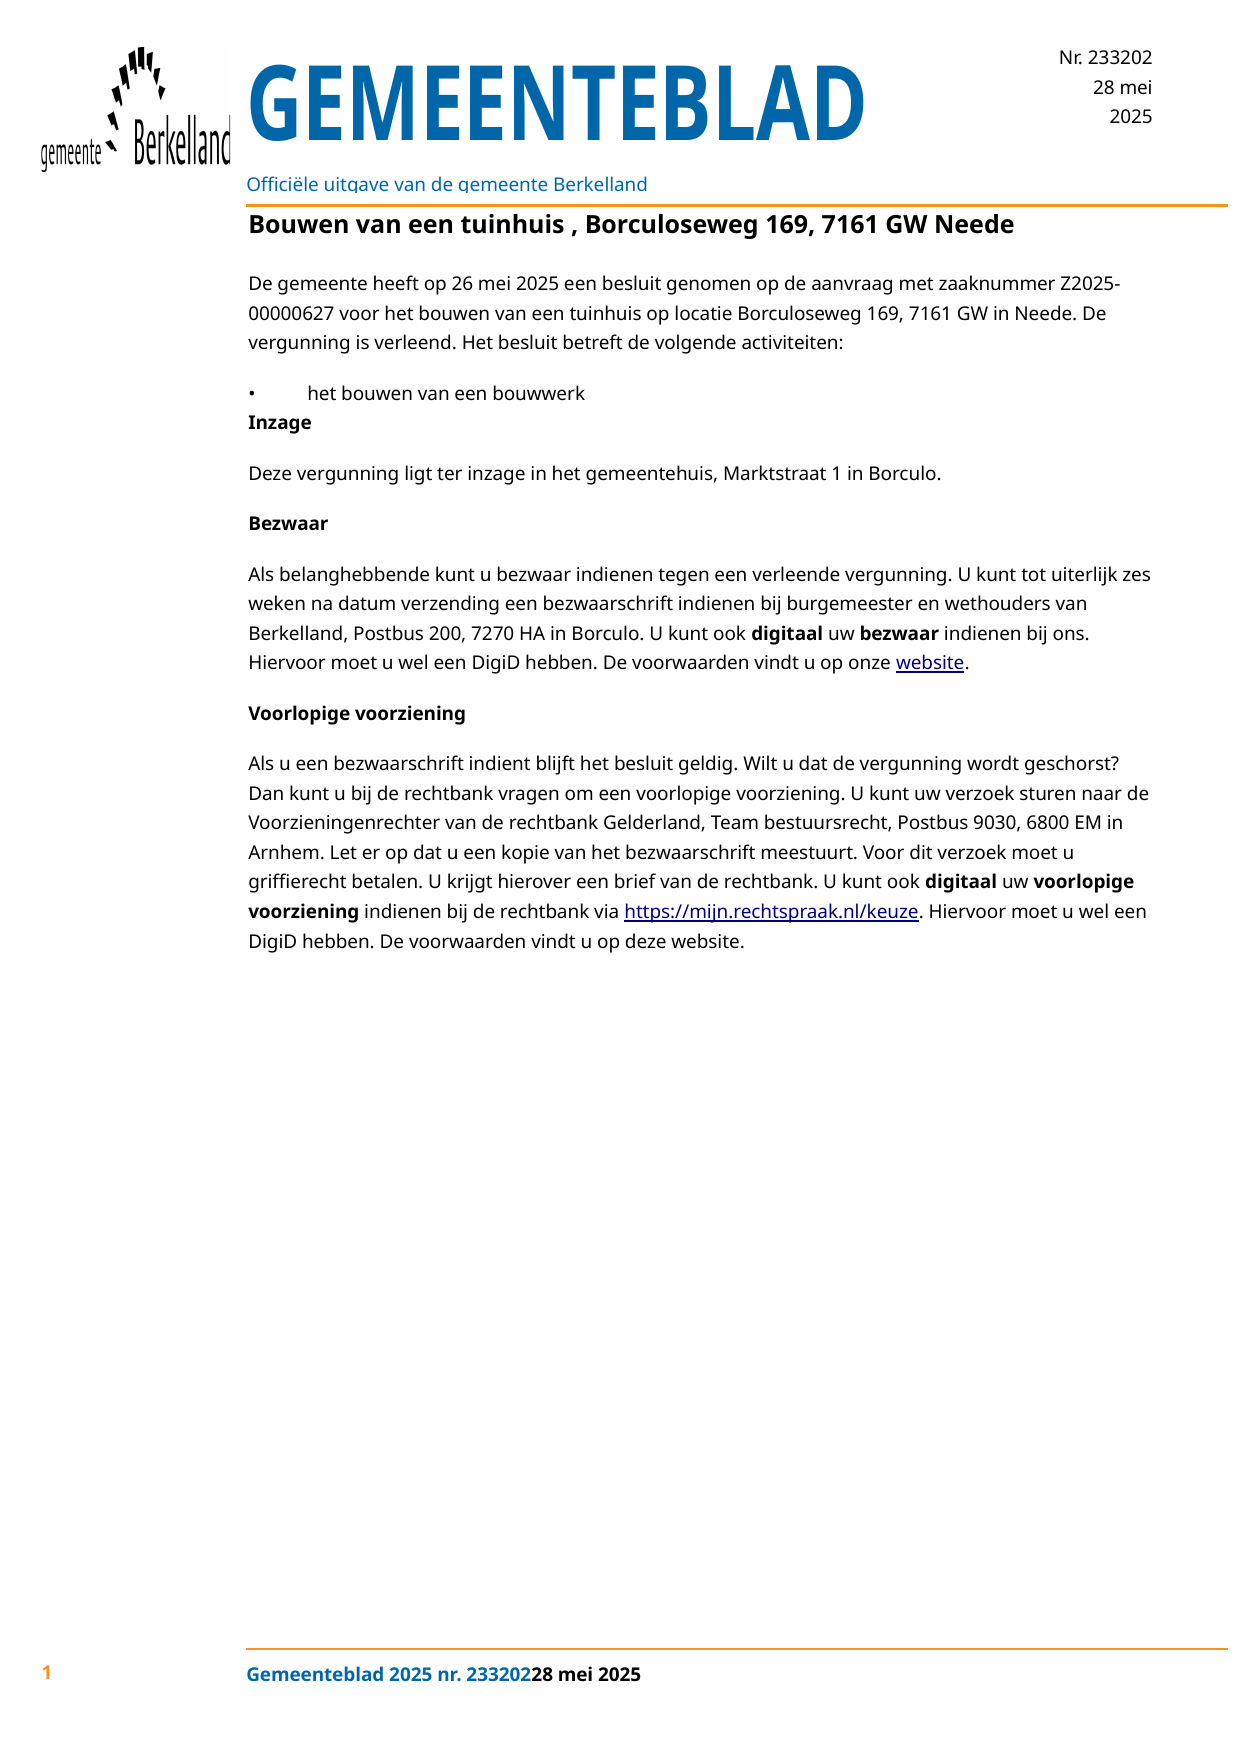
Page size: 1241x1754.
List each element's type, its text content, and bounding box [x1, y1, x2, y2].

text Bouwen van een tuinhuis , Borculoseweg 169, 7161 GW Neede [248, 207, 1152, 241]
list het bouwen van een bouwwerk [248, 380, 1152, 406]
text De gemeente heeft op 26 mei 2025 een besluit genomen op de aanvraag met zaaknummer Z2025-00000627 voor het bouwen van een tuinhuis op locatie Borculoseweg 169, 7161 GW in Neede. De vergunning is verleend. Het besluit betreft de volgende activiteiten: [248, 270, 1152, 355]
text Als u een bezwaarschrift indient blijft het besluit geldig. Wilt u dat de vergunning wordt geschorst? Dan kunt u bij de rechtbank vragen om een voorlopige voorziening. U kunt uw verzoek sturen naar de Voorzieningenrechter van de rechtbank Gelderland, Team bestuursrecht, Postbus 9030, 6800 EM in Arnhem. Let er op dat u een kopie van het bezwaarschrift meestuurt. Voor dit verzoek moet u griffierecht betalen. U krijgt hierover een brief van de rechtbank. U kunt ook digitaal uw voorlopige voorziening indienen bij de rechtbank via https://mijn.rechtspraak.nl/keuze. Hiervoor moet u wel een DigiD hebben. De voorwaarden vindt u op deze website. [248, 750, 1152, 953]
text Als belanghebbende kunt u bezwaar indienen tegen een verleende vergunning. U kunt tot uiterlijk zes weken na datum verzending een bezwaarschrift indienen bij burgemeester en wethouders van Berkelland, Postbus 200, 7270 HA in Borculo. U kunt ook digitaal uw bezwaar indienen bij ons. Hiervoor moet u wel een DigiD hebben. De voorwaarden vindt u op onze website. [248, 561, 1152, 675]
picture [41, 47, 231, 172]
text Bezwaar [248, 510, 1152, 536]
text Deze vergunning ligt ter inzage in het gemeentehuis, Marktstraat 1 in Borculo. [248, 460, 1152, 486]
text Voorlopige voorziening [248, 700, 1152, 726]
text Inzage [248, 409, 1152, 435]
